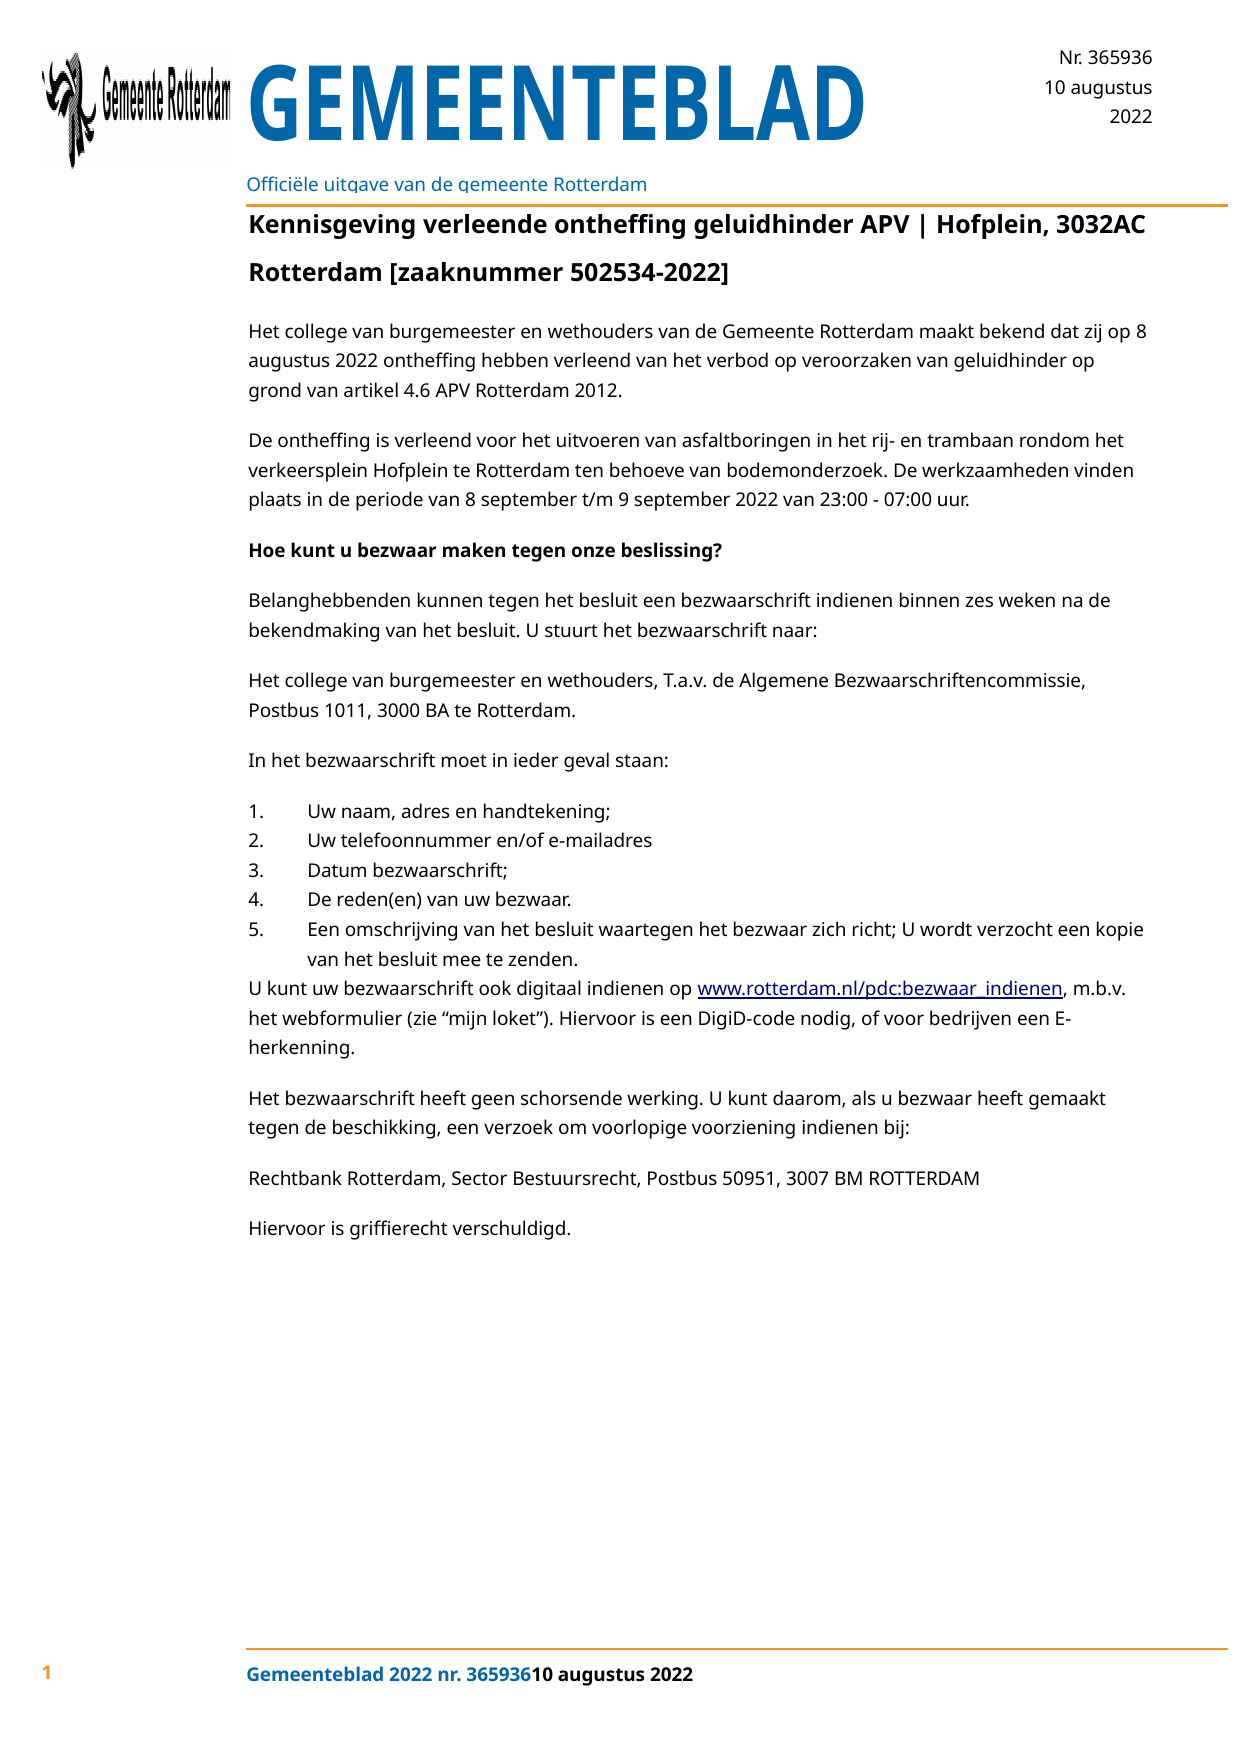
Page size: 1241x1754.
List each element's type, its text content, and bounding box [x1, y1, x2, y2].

text Hiervoor is griffierecht verschuldigd. [248, 1215, 1152, 1241]
text Het college van burgemeester en wethouders, T.a.v. de Algemene Bezwaarschriftencommissie, Postbus 1011, 3000 BA te Rotterdam. [248, 667, 1152, 723]
text Hoe kunt u bezwaar maken tegen onze beslissing? [248, 537, 1152, 563]
list De reden(en) van uw bezwaar. [248, 887, 1152, 912]
list Een omschrijving van het besluit waartegen het bezwaar zich richt; U wordt verzocht een kopie van het besluit mee te zenden. [248, 916, 1152, 972]
text Het bezwaarschrift heeft geen schorsende werking. U kunt daarom, als u bezwaar heeft gemaakt tegen de beschikking, een verzoek om voorlopige voorziening indienen bij: [248, 1085, 1152, 1140]
picture [41, 47, 231, 172]
text Belanghebbenden kunnen tegen het besluit een bezwaarschrift indienen binnen zes weken na de bekendmaking van het besluit. U stuurt het bezwaarschrift naar: [248, 587, 1152, 643]
text Rechtbank Rotterdam, Sector Bestuursrecht, Postbus 50951, 3007 BM ROTTERDAM [248, 1165, 1152, 1191]
text De ontheffing is verleend voor het uitvoeren van asfaltboringen in het rij- en trambaan rondom het verkeersplein Hofplein te Rotterdam ten behoeve van bodemonderzoek. De werkzaamheden vinden plaats in de periode van 8 september t/m 9 september 2022 van 23:00 - 07:00 uur. [248, 427, 1152, 512]
list Datum bezwaarschrift; [248, 857, 1152, 883]
list Uw naam, adres en handtekening; [248, 798, 1152, 824]
text Kennisgeving verleende ontheffing geluidhinder APV | Hofplein, 3032AC Rotterdam [zaaknummer 502534-2022] [248, 207, 1152, 288]
text Het college van burgemeester en wethouders van de Gemeente Rotterdam maakt bekend dat zij op 8 augustus 2022 ontheffing hebben verleend van het verbod op veroorzaken van geluidhinder op grond van artikel 4.6 APV Rotterdam 2012. [248, 318, 1152, 403]
text In het bezwaarschrift moet in ieder geval staan: [248, 747, 1152, 773]
text U kunt uw bezwaarschrift ook digitaal indienen op www.rotterdam.nl/pdc:bezwaar_indienen, m.b.v. het webformulier (zie “mijn loket”). Hiervoor is een DigiD-code nodig, of voor bedrijven een E-herkenning. [248, 975, 1152, 1060]
list Uw telefoonnummer en/of e-mailadres [248, 827, 1152, 853]
